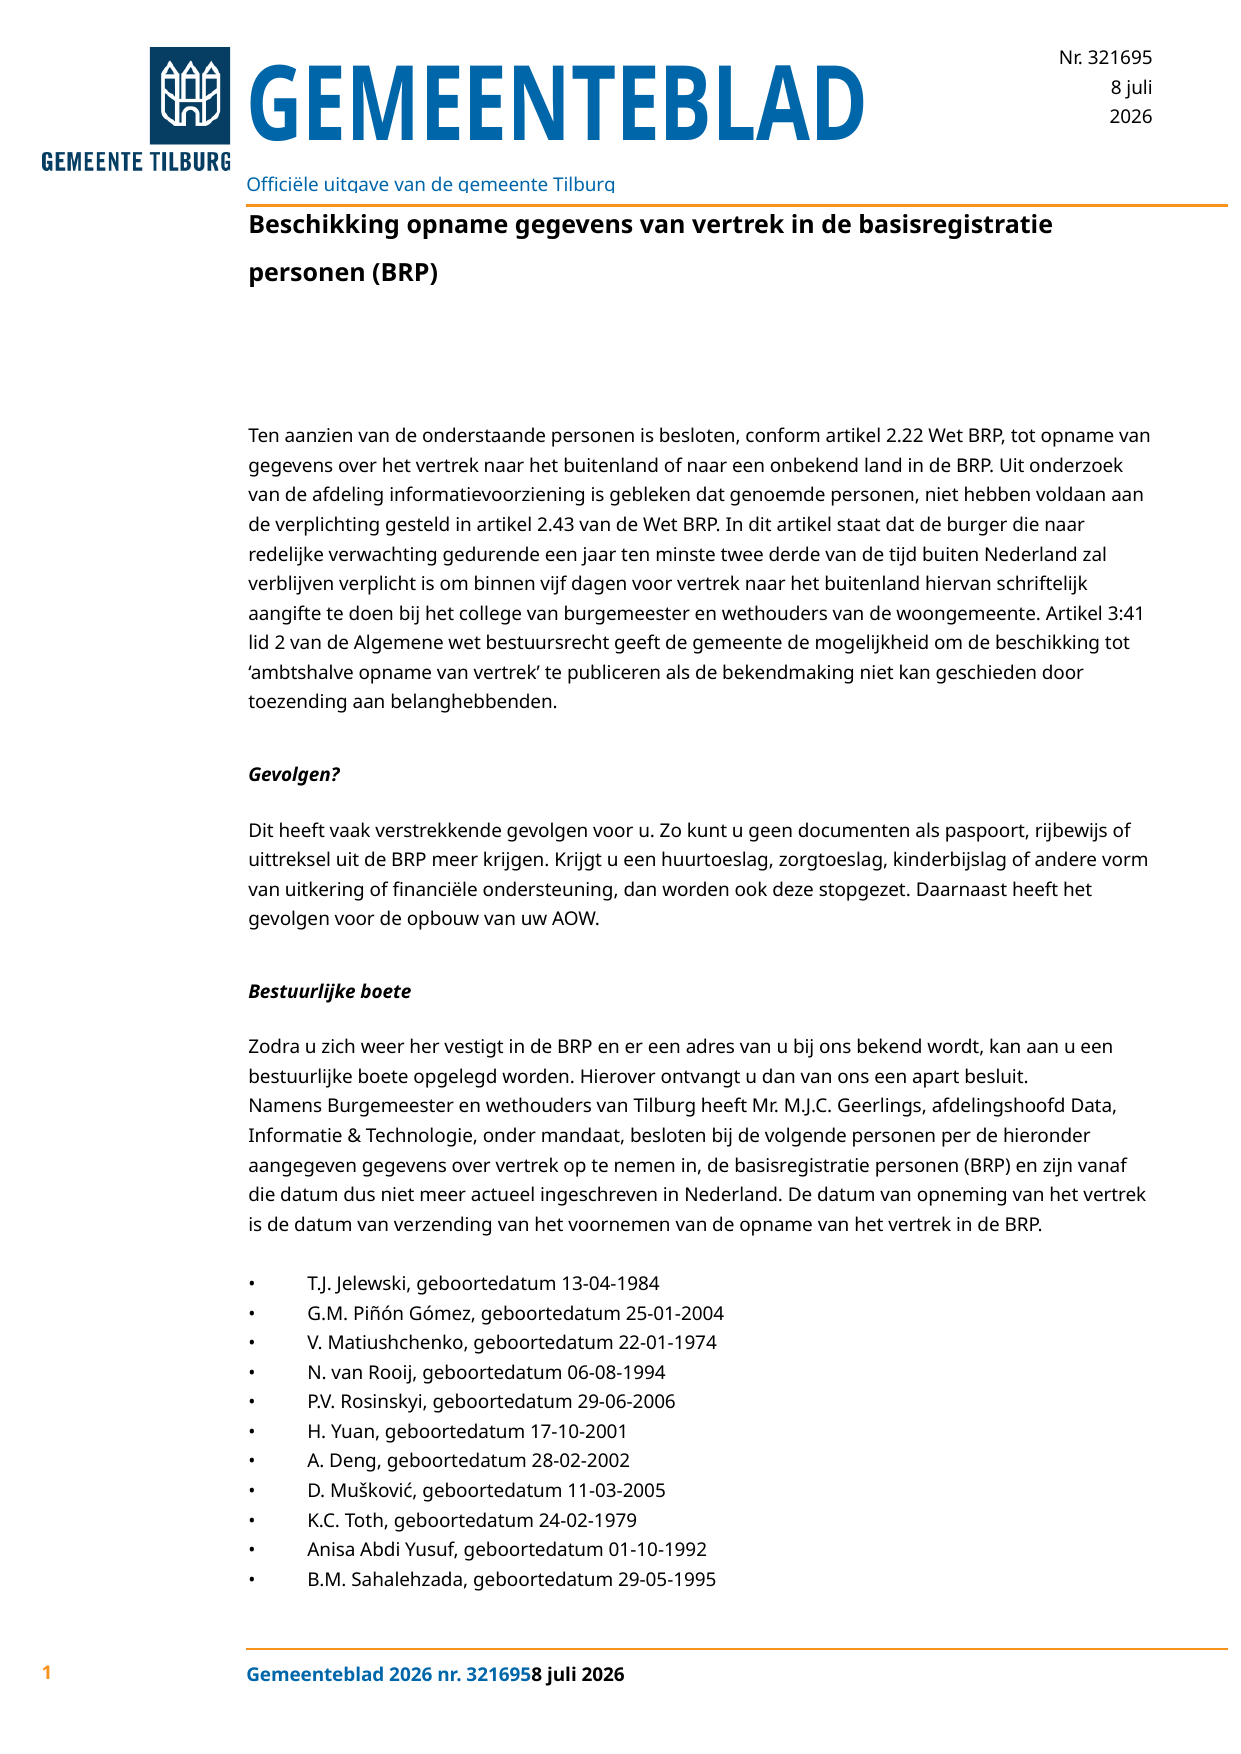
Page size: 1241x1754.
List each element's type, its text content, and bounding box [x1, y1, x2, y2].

text Namens Burgemeester en wethouders van Tilburg heeft Mr. M.J.C. Geerlings, afdelingshoofd Data, Informatie & Technologie, onder mandaat, besloten bij de volgende personen per de hieronder aangegeven gegevens over vertrek op te nemen in, de basisregistratie personen (BRP) en zijn vanaf die datum dus niet meer actueel ingeschreven in Nederland. De datum van opneming van het vertrek is de datum van verzending van het voornemen van de opname van het vertrek in de BRP. [248, 1093, 1152, 1237]
text Dit heeft vaak verstrekkende gevolgen voor u. Zo kunt u geen documenten als paspoort, rijbewijs of uittreksel uit de BRP meer krijgen. Krijgt u een huurtoeslag, zorgtoeslag, kinderbijslag of andere vorm van uitkering of financiële ondersteuning, dan worden ook deze stopgezet. Daarnaast heeft het gevolgen voor de opbouw van uw AOW. [248, 817, 1152, 931]
list Anisa Abdi Yusuf, geboortedatum 01-10-1992 [248, 1536, 1152, 1562]
text Zodra u zich weer her vestigt in de BRP en er een adres van u bij ons bekend wordt, kan aan u een bestuurlijke boete opgelegd worden. Hierover ontvangt u dan van ons een apart besluit. [248, 1033, 1152, 1089]
list G.M. Piñón Gómez, geboortedatum 25-01-2004 [248, 1300, 1152, 1326]
text Beschikking opname gegevens van vertrek in de basisregistratie personen (BRP) [248, 207, 1152, 288]
list B.M. Sahalehzada, geboortedatum 29-05-1995 [248, 1566, 1152, 1592]
list P.V. Rosinskyi, geboortedatum 29-06-2006 [248, 1388, 1152, 1414]
list N. van Rooij, geboortedatum 06-08-1994 [248, 1359, 1152, 1385]
list T.J. Jelewski, geboortedatum 13-04-1984 [248, 1270, 1152, 1296]
list K.C. Toth, geboortedatum 24-02-1979 [248, 1507, 1152, 1533]
text Ten aanzien van de onderstaande personen is besloten, conform artikel 2.22 Wet BRP, tot opname van gegevens over het vertrek naar het buitenland of naar een onbekend land in de BRP. Uit onderzoek van de afdeling informatievoorziening is gebleken dat genoemde personen, niet hebben voldaan aan de verplichting gesteld in artikel 2.43 van de Wet BRP. In dit artikel staat dat de burger die naar redelijke verwachting gedurende een jaar ten minste twee derde van de tijd buiten Nederland zal verblijven verplicht is om binnen vijf dagen voor vertrek naar het buitenland hiervan schriftelijk aangifte te doen bij het college van burgemeester en wethouders van de woongemeente. Artikel 3:41 lid 2 van de Algemene wet bestuursrecht geeft de gemeente de mogelijkheid om de beschikking tot ‘ambtshalve opname van vertrek’ te publiceren als de bekendmaking niet kan geschieden door toezending aan belanghebbenden. [248, 422, 1152, 714]
list D. Mušković, geboortedatum 11-03-2005 [248, 1477, 1152, 1503]
list H. Yuan, geboortedatum 17-10-2001 [248, 1418, 1152, 1444]
list A. Deng, geboortedatum 28-02-2002 [248, 1448, 1152, 1473]
text Gevolgen? [248, 761, 1152, 787]
list V. Matiushchenko, geboortedatum 22-01-1974 [248, 1329, 1152, 1355]
text Bestuurlijke boete [248, 978, 1152, 1004]
picture [41, 47, 231, 172]
